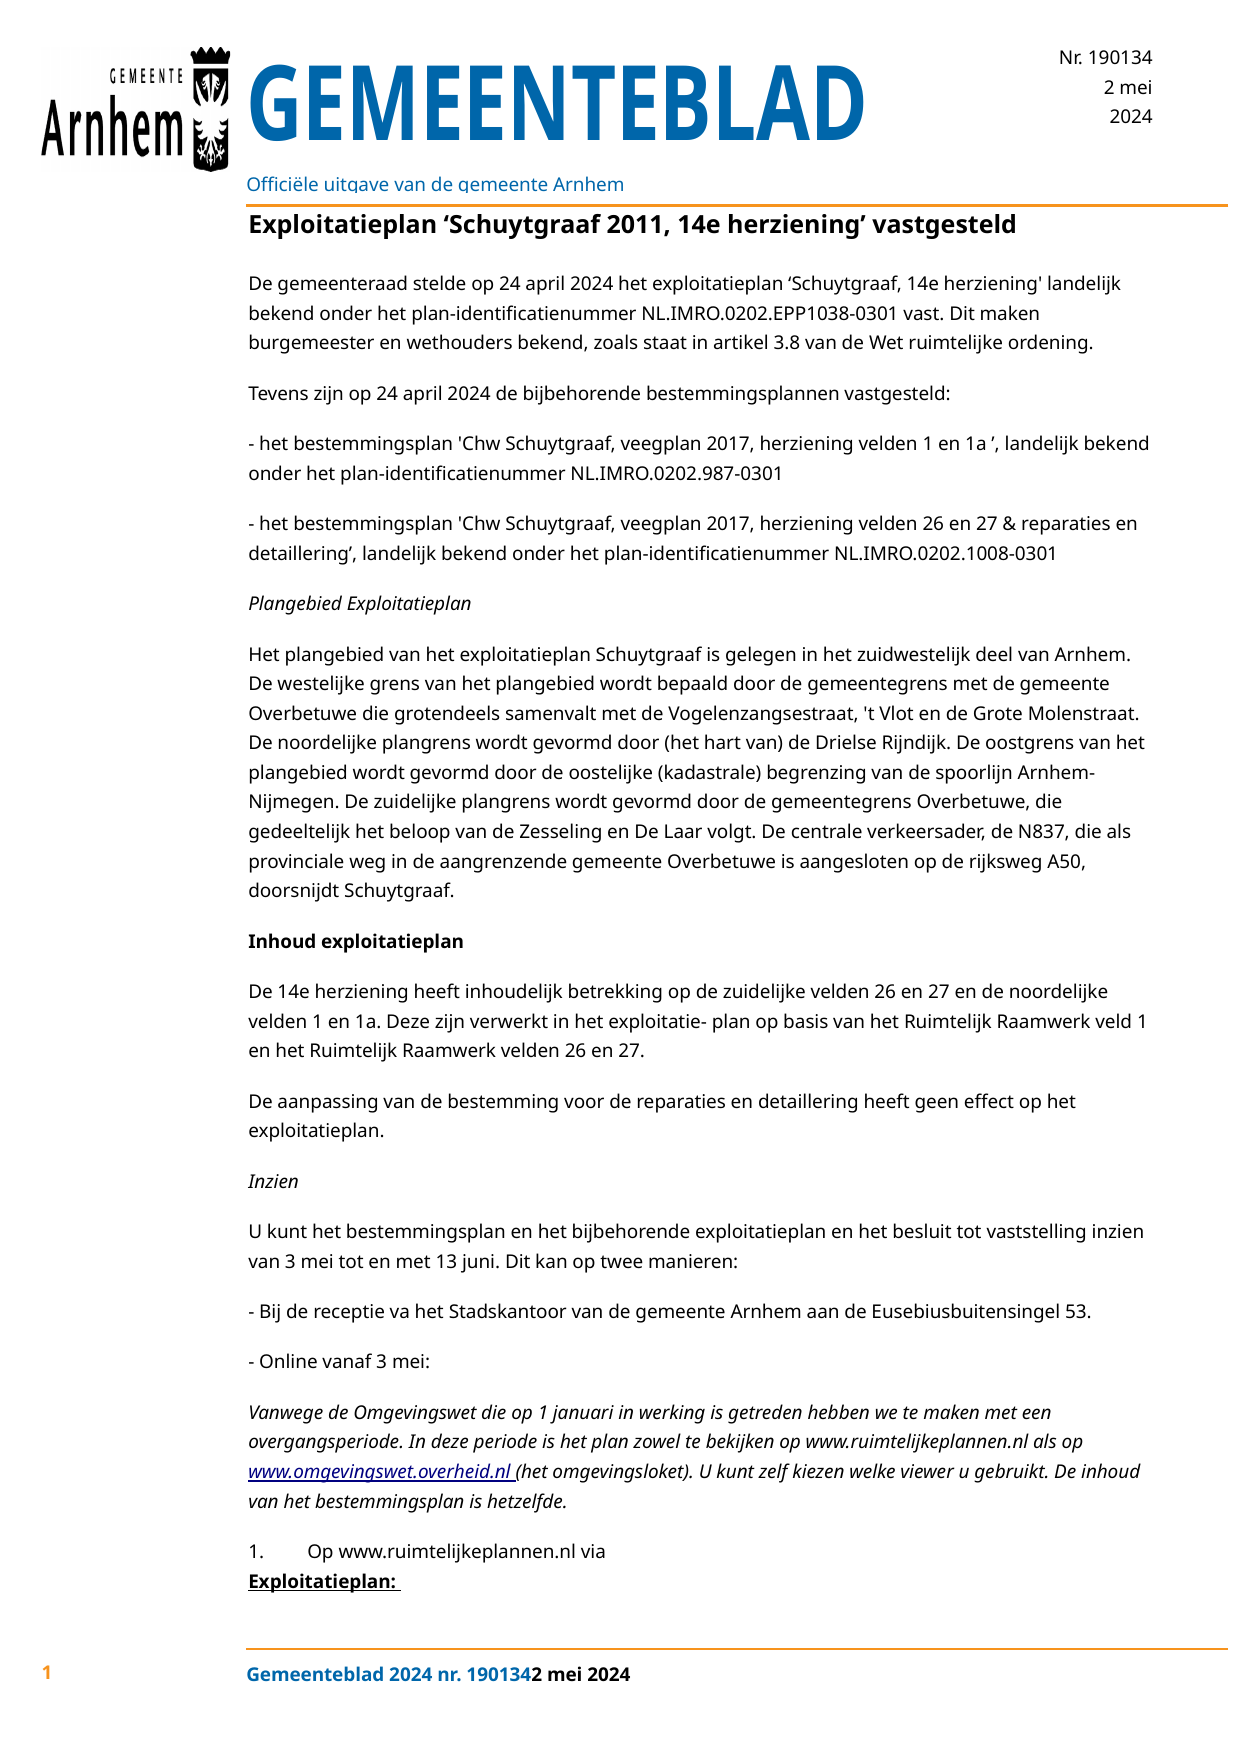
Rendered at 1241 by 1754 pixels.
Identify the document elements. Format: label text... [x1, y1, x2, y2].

text Inzien [248, 1168, 1152, 1193]
text - het bestemmingsplan 'Chw Schuytgraaf, veegplan 2017, herziening velden 26 en 27 & reparaties en detaillering’, landelijk bekend onder het plan-identificatienummer NL.IMRO.0202.1008-0301 [248, 510, 1152, 566]
picture [41, 47, 231, 172]
text Tevens zijn op 24 april 2024 de bijbehorende bestemmingsplannen vastgesteld: [248, 380, 1152, 406]
text Exploitatieplan ‘Schuytgraaf 2011, 14e herziening’ vastgesteld [248, 207, 1152, 241]
text Exploitatieplan: [248, 1568, 1152, 1593]
text Vanwege de Omgevingswet die op 1 januari in werking is getreden hebben we te maken met een overgangsperiode. In deze periode is het plan zowel te bekijken op www.ruimtelijkeplannen.nl als op www.omgevingswet.overheid.nl (het omgevingsloket). U kunt zelf kiezen welke viewer u gebruikt. De inhoud van het bestemmingsplan is hetzelfde. [248, 1399, 1152, 1513]
text Het plangebied van het exploitatieplan Schuytgraaf is gelegen in het zuidwestelijk deel van Arnhem. De westelijke grens van het plangebied wordt bepaald door de gemeentegrens met de gemeente Overbetuwe die grotendeels samenvalt met de Vogelenzangsestraat, 't Vlot en de Grote Molenstraat. De noordelijke plangrens wordt gevormd door (het hart van) de Drielse Rijndijk. De oostgrens van het plangebied wordt gevormd door de oostelijke (kadastrale) begrenzing van de spoorlijn Arnhem-Nijmegen. De zuidelijke plangrens wordt gevormd door de gemeentegrens Overbetuwe, die gedeeltelijk het beloop van de Zesseling en De Laar volgt. De centrale verkeersader, de N837, die als provinciale weg in de aangrenzende gemeente Overbetuwe is aangesloten op de rijksweg A50, doorsnijdt Schuytgraaf. [248, 641, 1152, 903]
text De gemeenteraad stelde op 24 april 2024 het exploitatieplan ‘Schuytgraaf, 14e herziening' landelijk bekend onder het plan-identificatienummer NL.IMRO.0202.EPP1038-0301 vast. Dit maken burgemeester en wethouders bekend, zoals staat in artikel 3.8 van de Wet ruimtelijke ordening. [248, 270, 1152, 355]
text - Online vanaf 3 mei: [248, 1349, 1152, 1374]
text U kunt het bestemmingsplan en het bijbehorende exploitatieplan en het besluit tot vaststelling inzien van 3 mei tot en met 13 juni. Dit kan op twee manieren: [248, 1218, 1152, 1273]
text - Bij de receptie va het Stadskantoor van de gemeente Arnhem aan de Eusebiusbuitensingel 53. [248, 1298, 1152, 1324]
text Inhoud exploitatieplan [248, 928, 1152, 953]
list Op www.ruimtelijkeplannen.nl via [248, 1538, 1152, 1564]
text De 14e herziening heeft inhoudelijk betrekking op de zuidelijke velden 26 en 27 en de noordelijke velden 1 en 1a. Deze zijn verwerkt in het exploitatie- plan op basis van het Ruimtelijk Raamwerk veld 1 en het Ruimtelijk Raamwerk velden 26 en 27. [248, 978, 1152, 1063]
text - het bestemmingsplan 'Chw Schuytgraaf, veegplan 2017, herziening velden 1 en 1a ’, landelijk bekend onder het plan-identificatienummer NL.IMRO.0202.987-0301 [248, 430, 1152, 486]
text De aanpassing van de bestemming voor de reparaties en detaillering heeft geen effect op het exploitatieplan. [248, 1088, 1152, 1143]
text Plangebied Exploitatieplan [248, 590, 1152, 616]
